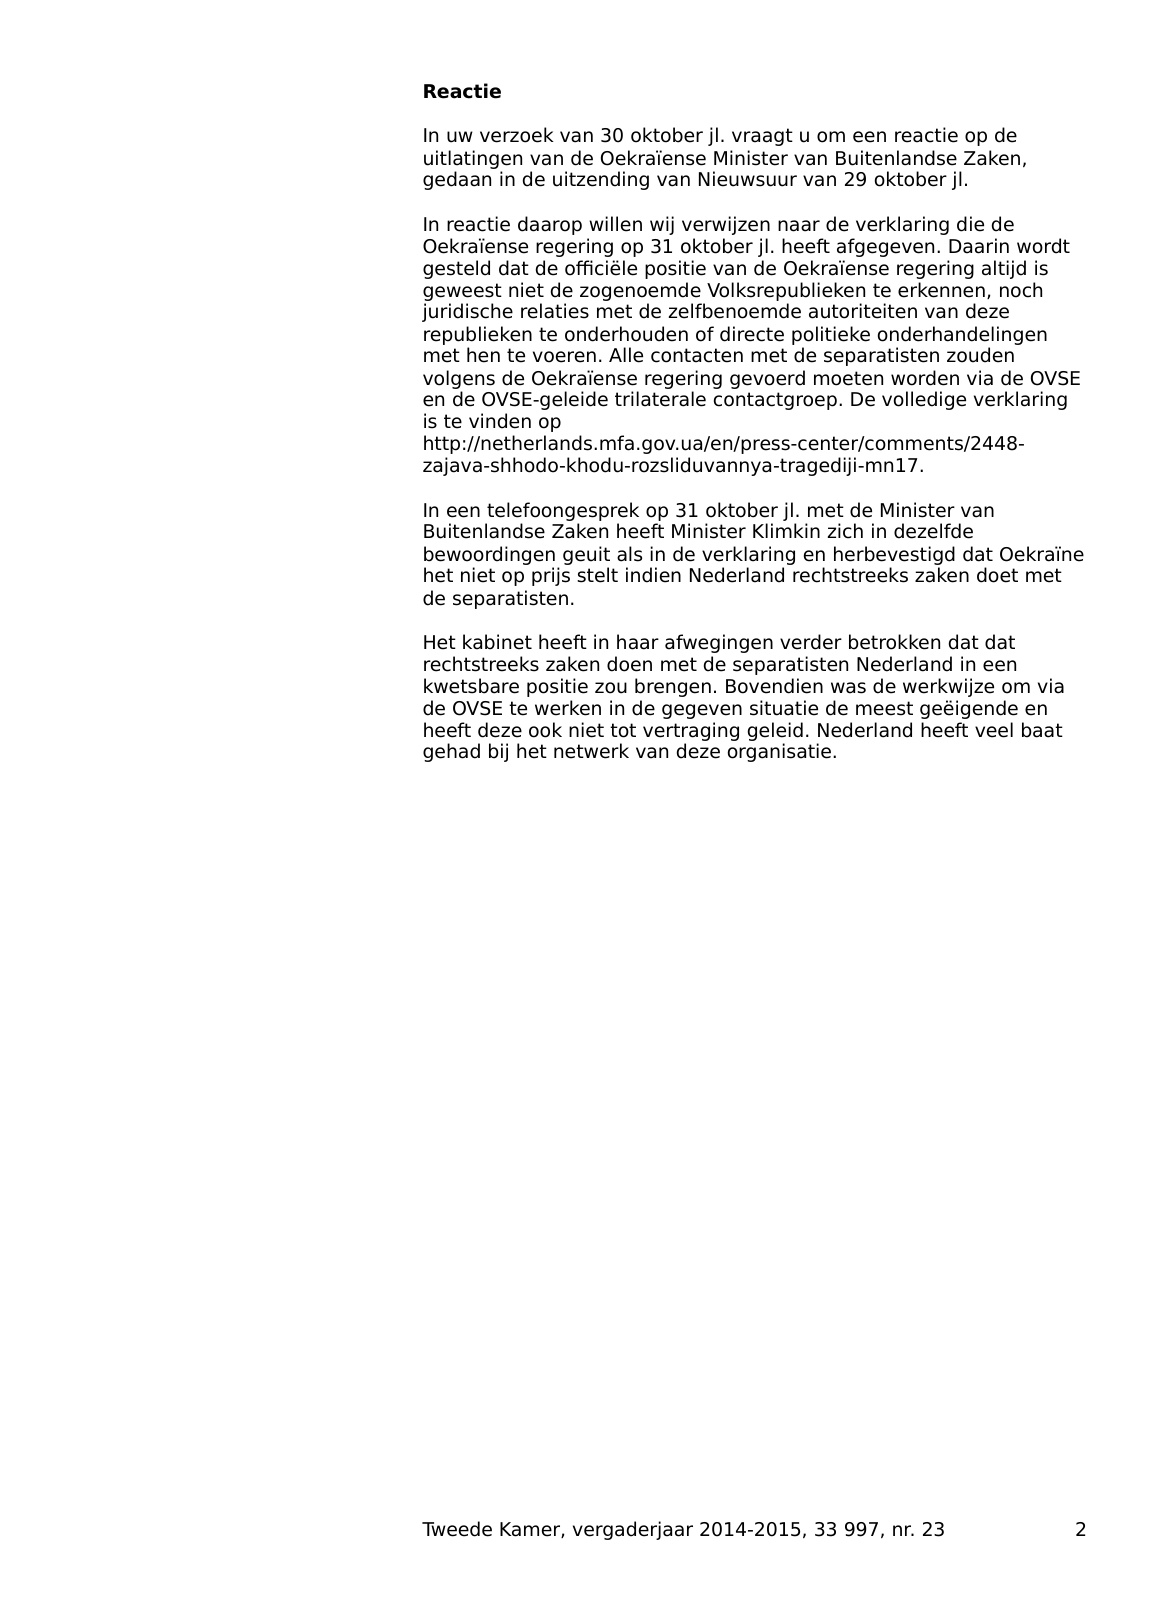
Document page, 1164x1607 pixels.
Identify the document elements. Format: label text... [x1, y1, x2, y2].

text In uw verzoek van 30 oktober jl. vraagt u om een reactie op de uitlatingen van de Oekraïense Minister van Buitenlandse Zaken, gedaan in de uitzending van Nieuwsuur van 29 oktober jl. [422, 125, 1087, 191]
text In een telefoongesprek op 31 oktober jl. met de Minister van Buitenlandse Zaken heeft Minister Klimkin zich in dezelfde bewoordingen geuit als in de verklaring en herbevestigd dat Oekraïne het niet op prijs stelt indien Nederland rechtstreeks zaken doet met de separatisten. [422, 499, 1087, 609]
text In reactie daarop willen wij verwijzen naar de verklaring die de Oekraïense regering op 31 oktober jl. heeft afgegeven. Daarin wordt gesteld dat de officiële positie van de Oekraïense regering altijd is geweest niet de zogenoemde Volksrepublieken te erkennen, noch juridische relaties met de zelfbenoemde autoriteiten van deze republieken te onderhouden of directe politieke onderhandelingen met hen te voeren. Alle contacten met de separatisten zouden volgens de Oekraïense regering gevoerd moeten worden via de OVSE en de OVSE-geleide trilaterale contactgroep. De volledige verklaring is te vinden op http://netherlands.mfa.gov.ua/en/press-center/comments/2448-zajava-shhodo-khodu-rozsliduvannya-tragediji-mn17. [422, 213, 1087, 477]
text Het kabinet heeft in haar afwegingen verder betrokken dat dat rechtstreeks zaken doen met de separatisten Nederland in een kwetsbare positie zou brengen. Bovendien was de werkwijze om via de OVSE te werken in de gegeven situatie de meest geëigende en heeft deze ook niet tot vertraging geleid. Nederland heeft veel baat gehad bij het netwerk van deze organisatie. [422, 632, 1087, 763]
subtitle Reactie [422, 81, 1087, 103]
